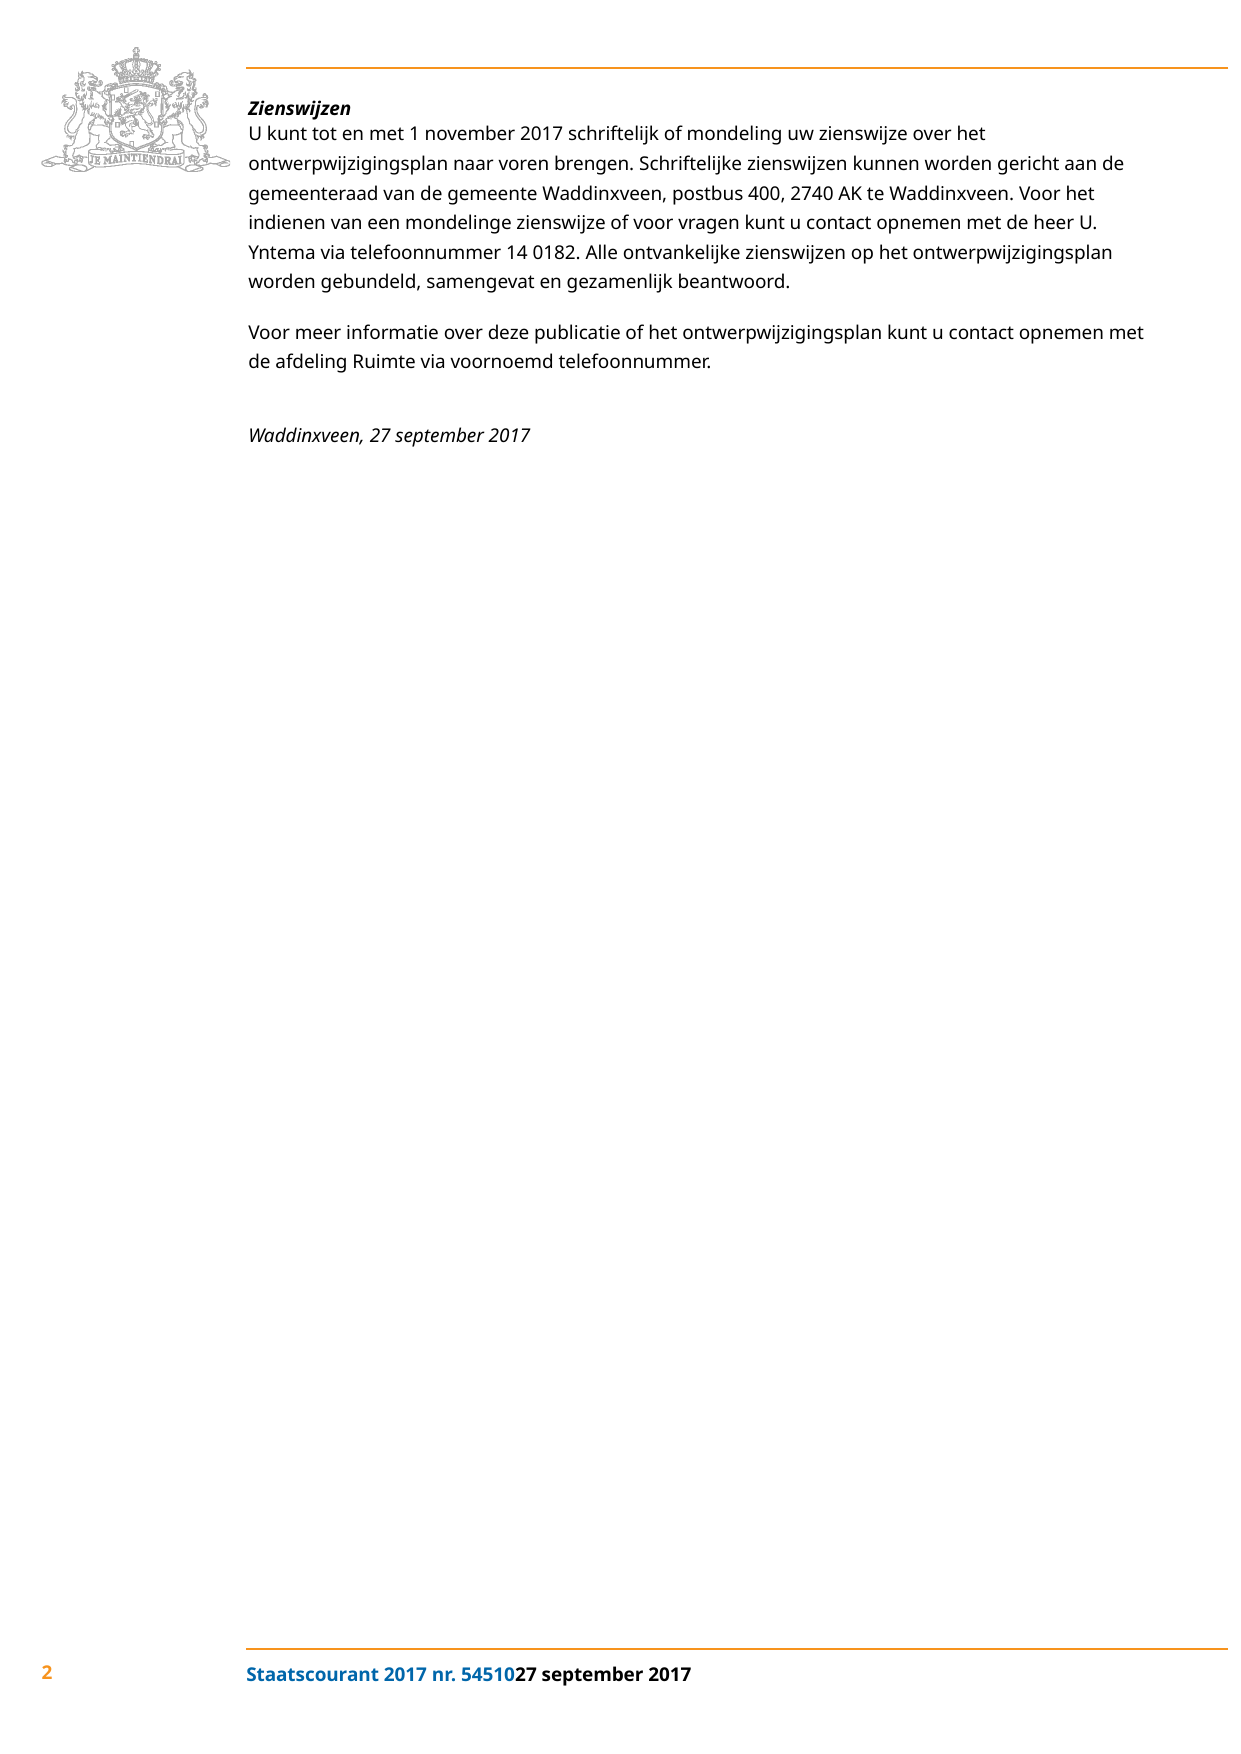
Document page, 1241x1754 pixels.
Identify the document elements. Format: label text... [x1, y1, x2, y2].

text Voor meer informatie over deze publicatie of het ontwerpwijzigingsplan kunt u contact opnemen met de afdeling Ruimte via voornoemd telefoonnummer. [248, 319, 1152, 374]
text Waddinxveen, 27 september 2017 [248, 422, 1152, 448]
picture [41, 47, 231, 172]
text Zienswijzen [248, 95, 1152, 121]
text U kunt tot en met 1 november 2017 schriftelijk of mondeling uw zienswijze over het ontwerpwijzigingsplan naar voren brengen. Schriftelijke zienswijzen kunnen worden gericht aan de gemeenteraad van de gemeente Waddinxveen, postbus 400, 2740 AK te Waddinxveen. Voor het indienen van een mondelinge zienswijze of voor vragen kunt u contact opnemen met de heer U. Yntema via telefoonnummer 14 0182. Alle ontvankelijke zienswijzen op het ontwerpwijzigingsplan worden gebundeld, samengevat en gezamenlijk beantwoord. [248, 121, 1152, 294]
